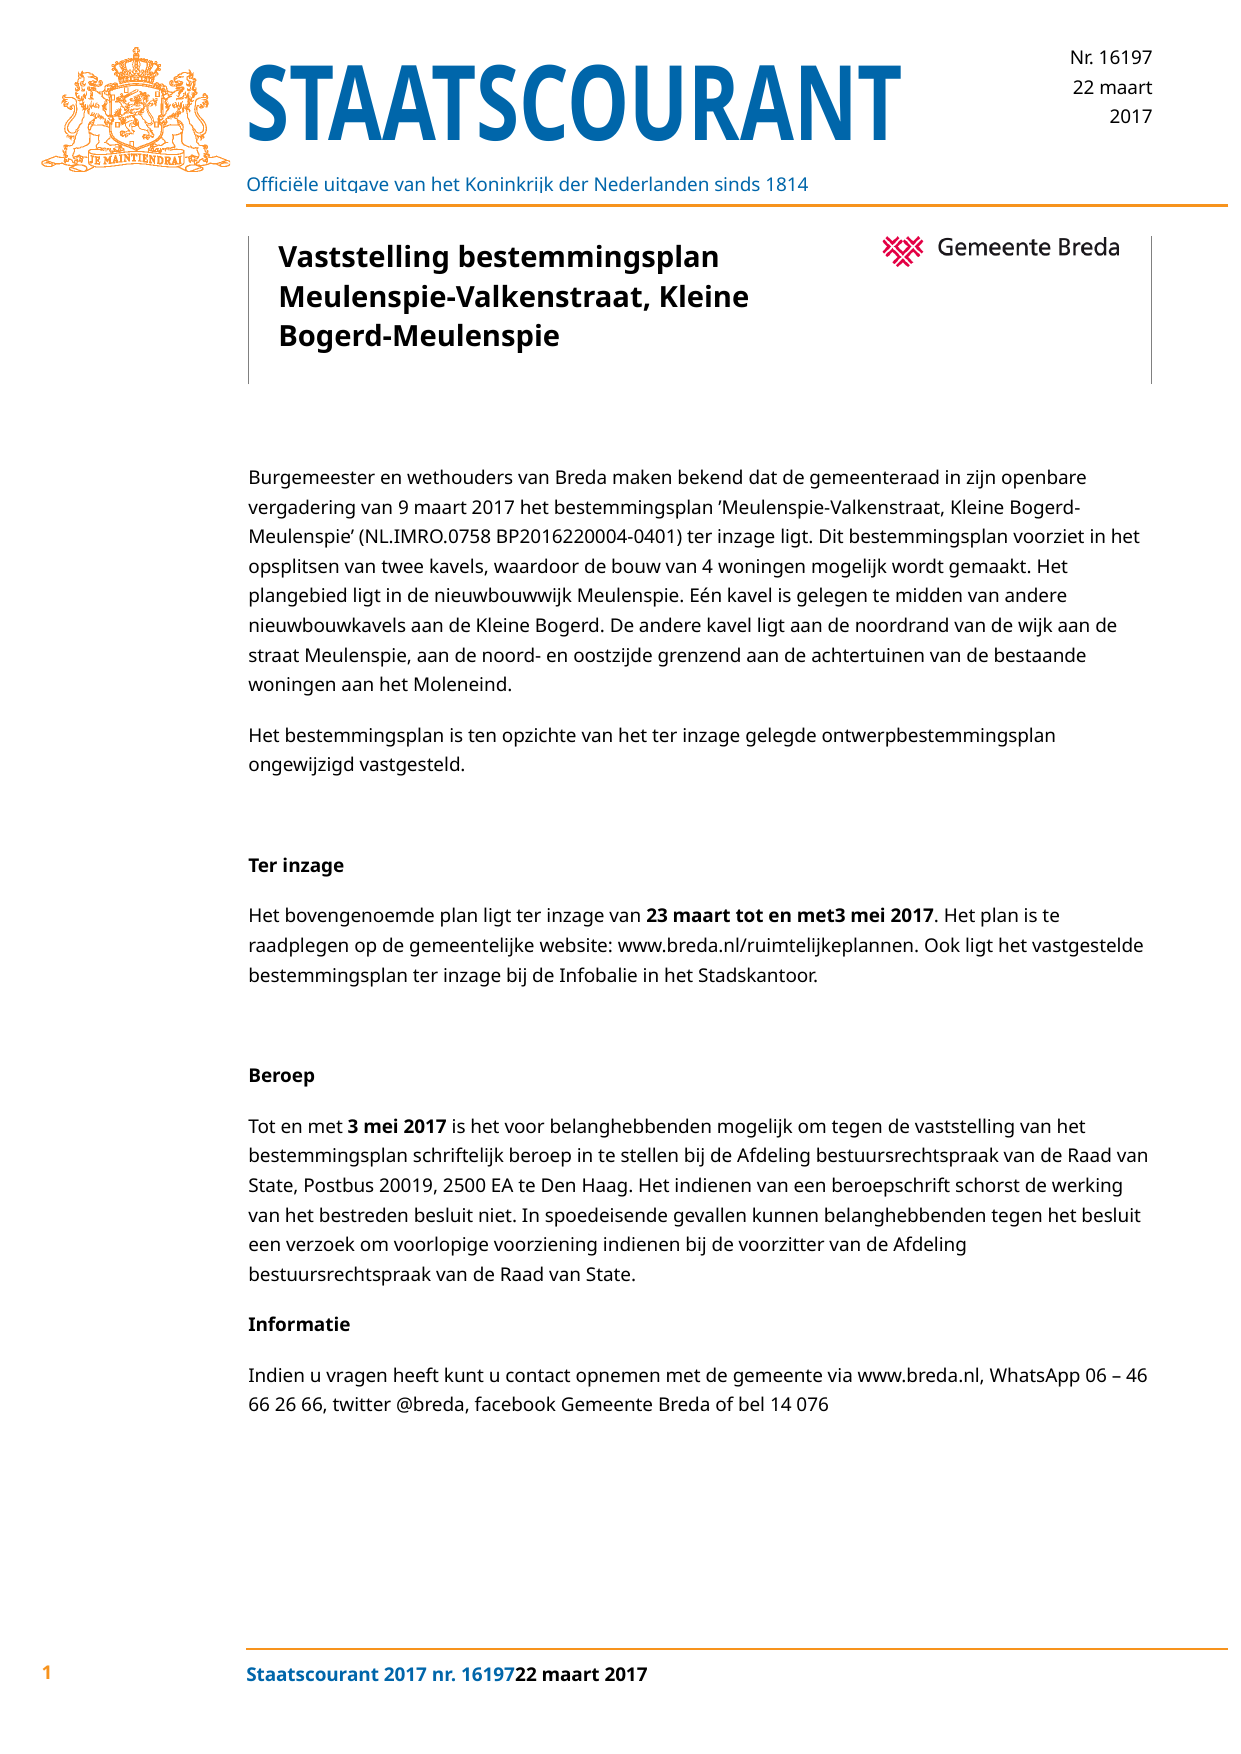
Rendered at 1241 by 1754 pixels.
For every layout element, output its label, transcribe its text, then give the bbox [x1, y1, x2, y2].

picture [41, 47, 231, 172]
text Tot en met 3 mei 2017 is het voor belanghebbenden mogelijk om tegen de vaststelling van het bestemmingsplan schriftelijk beroep in te stellen bij de Afdeling bestuursrechtspraak van de Raad van State, Postbus 20019, 2500 EA te Den Haag. Het indienen van een beroepschrift schorst de werking van het bestreden besluit niet. In spoedeisende gevallen kunnen belanghebbenden tegen het besluit een verzoek om voorlopige voorziening indienen bij de voorzitter van de Afdeling bestuursrechtspraak van de Raad van State. [248, 1113, 1152, 1287]
text Beroep [248, 1063, 1152, 1088]
table_header Vaststelling bestemmingsplan Meulenspie-Valkenstraat, Kleine Bogerd-Meulenspie [249, 236, 850, 384]
text Het bestemmingsplan is ten opzichte van het ter inzage gelegde ontwerpbestemmingsplan ongewijzigd vastgesteld. [248, 722, 1152, 777]
text Ter inzage [248, 852, 1152, 878]
picture [882, 236, 1119, 267]
text Indien u vragen heeft kunt u contact opnemen met de gemeente via www.breda.nl, WhatsApp 06 – 46 66 26 66, twitter @breda, facebook Gemeente Breda of bel 14 076 [248, 1362, 1152, 1417]
table_header [850, 236, 1151, 384]
text Het bovengenoemde plan ligt ter inzage van 23 maart tot en met3 mei 2017. Het plan is te raadplegen op de gemeentelijke website: www.breda.nl/ruimtelijkeplannen. Ook ligt het vastgestelde bestemmingsplan ter inzage bij de Infobalie in het Stadskantoor. [248, 903, 1152, 988]
text Informatie [248, 1311, 1152, 1337]
text Burgemeester en wethouders van Breda maken bekend dat de gemeenteraad in zijn openbare vergadering van 9 maart 2017 het bestemmingsplan ’Meulenspie-Valkenstraat, Kleine Bogerd-Meulenspie’ (NL.IMRO.0758 BP2016220004-0401) ter inzage ligt. Dit bestemmingsplan voorziet in het opsplitsen van twee kavels, waardoor de bouw van 4 woningen mogelijk wordt gemaakt. Het plangebied ligt in de nieuwbouwwijk Meulenspie. Eén kavel is gelegen te midden van andere nieuwbouwkavels aan de Kleine Bogerd. De andere kavel ligt aan de noordrand van de wijk aan de straat Meulenspie, aan de noord- en oostzijde grenzend aan de achtertuinen van de bestaande woningen aan het Moleneind. [248, 464, 1152, 697]
